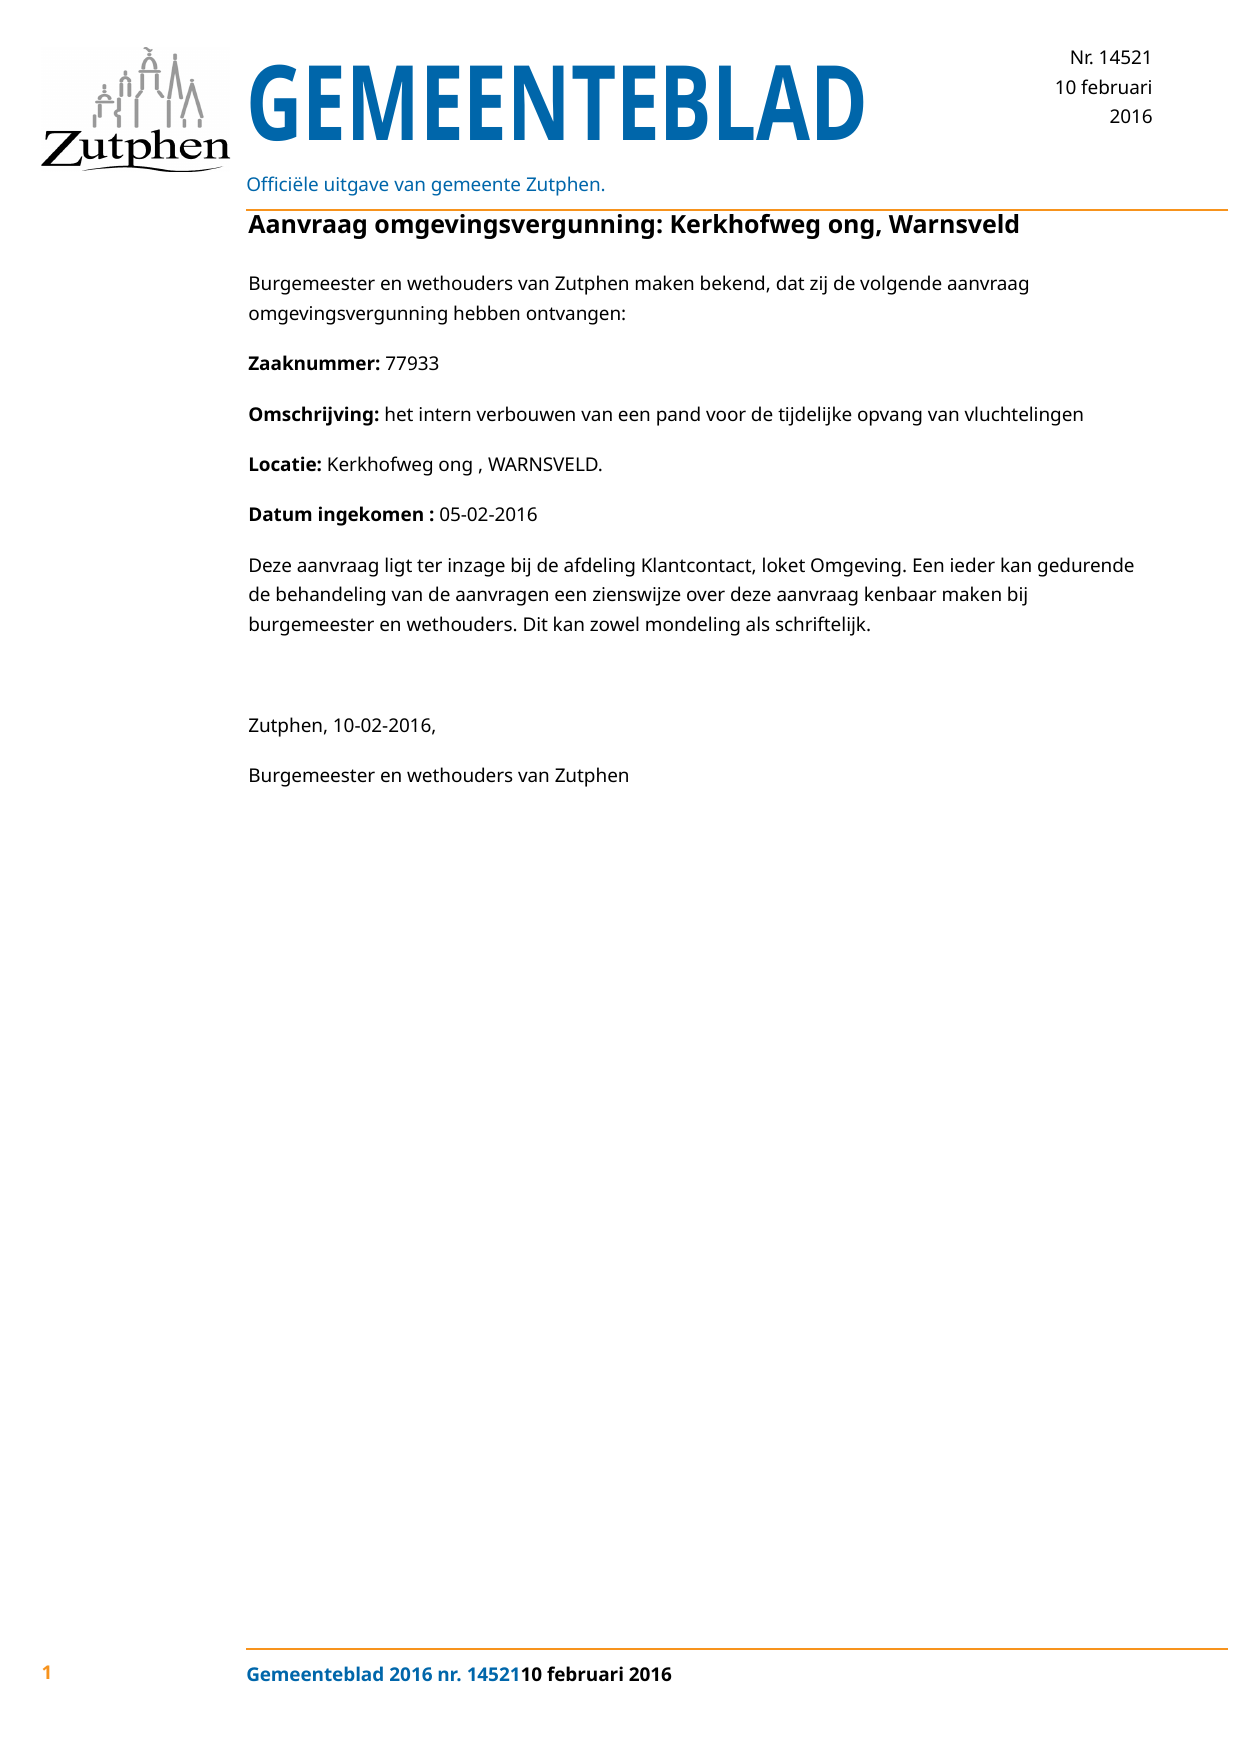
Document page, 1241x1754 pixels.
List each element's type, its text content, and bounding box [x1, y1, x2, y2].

text Zaaknummer: 77933 [248, 350, 1152, 376]
text Aanvraag omgevingsvergunning: Kerkhofweg ong, Warnsveld [248, 211, 1152, 241]
text Omschrijving: het intern verbouwen van een pand voor de tijdelijke opvang van vluchtelingen [248, 401, 1152, 426]
picture [41, 47, 231, 172]
text Zutphen, 10-02-2016, [248, 712, 1152, 738]
text Burgemeester en wethouders van Zutphen maken bekend, dat zij de volgende aanvraag omgevingsvergunning hebben ontvangen: [248, 270, 1152, 326]
text Deze aanvraag ligt ter inzage bij de afdeling Klantcontact, loket Omgeving. Een ieder kan gedurende de behandeling van de aanvragen een zienswijze over deze aanvraag kenbaar maken bij burgemeester en wethouders. Dit kan zowel mondeling als schriftelijk. [248, 552, 1152, 637]
text Burgemeester en wethouders van Zutphen [248, 762, 1152, 788]
text Datum ingekomen : 05-02-2016 [248, 502, 1152, 527]
text Locatie: Kerkhofweg ong , WARNSVELD. [248, 451, 1152, 477]
